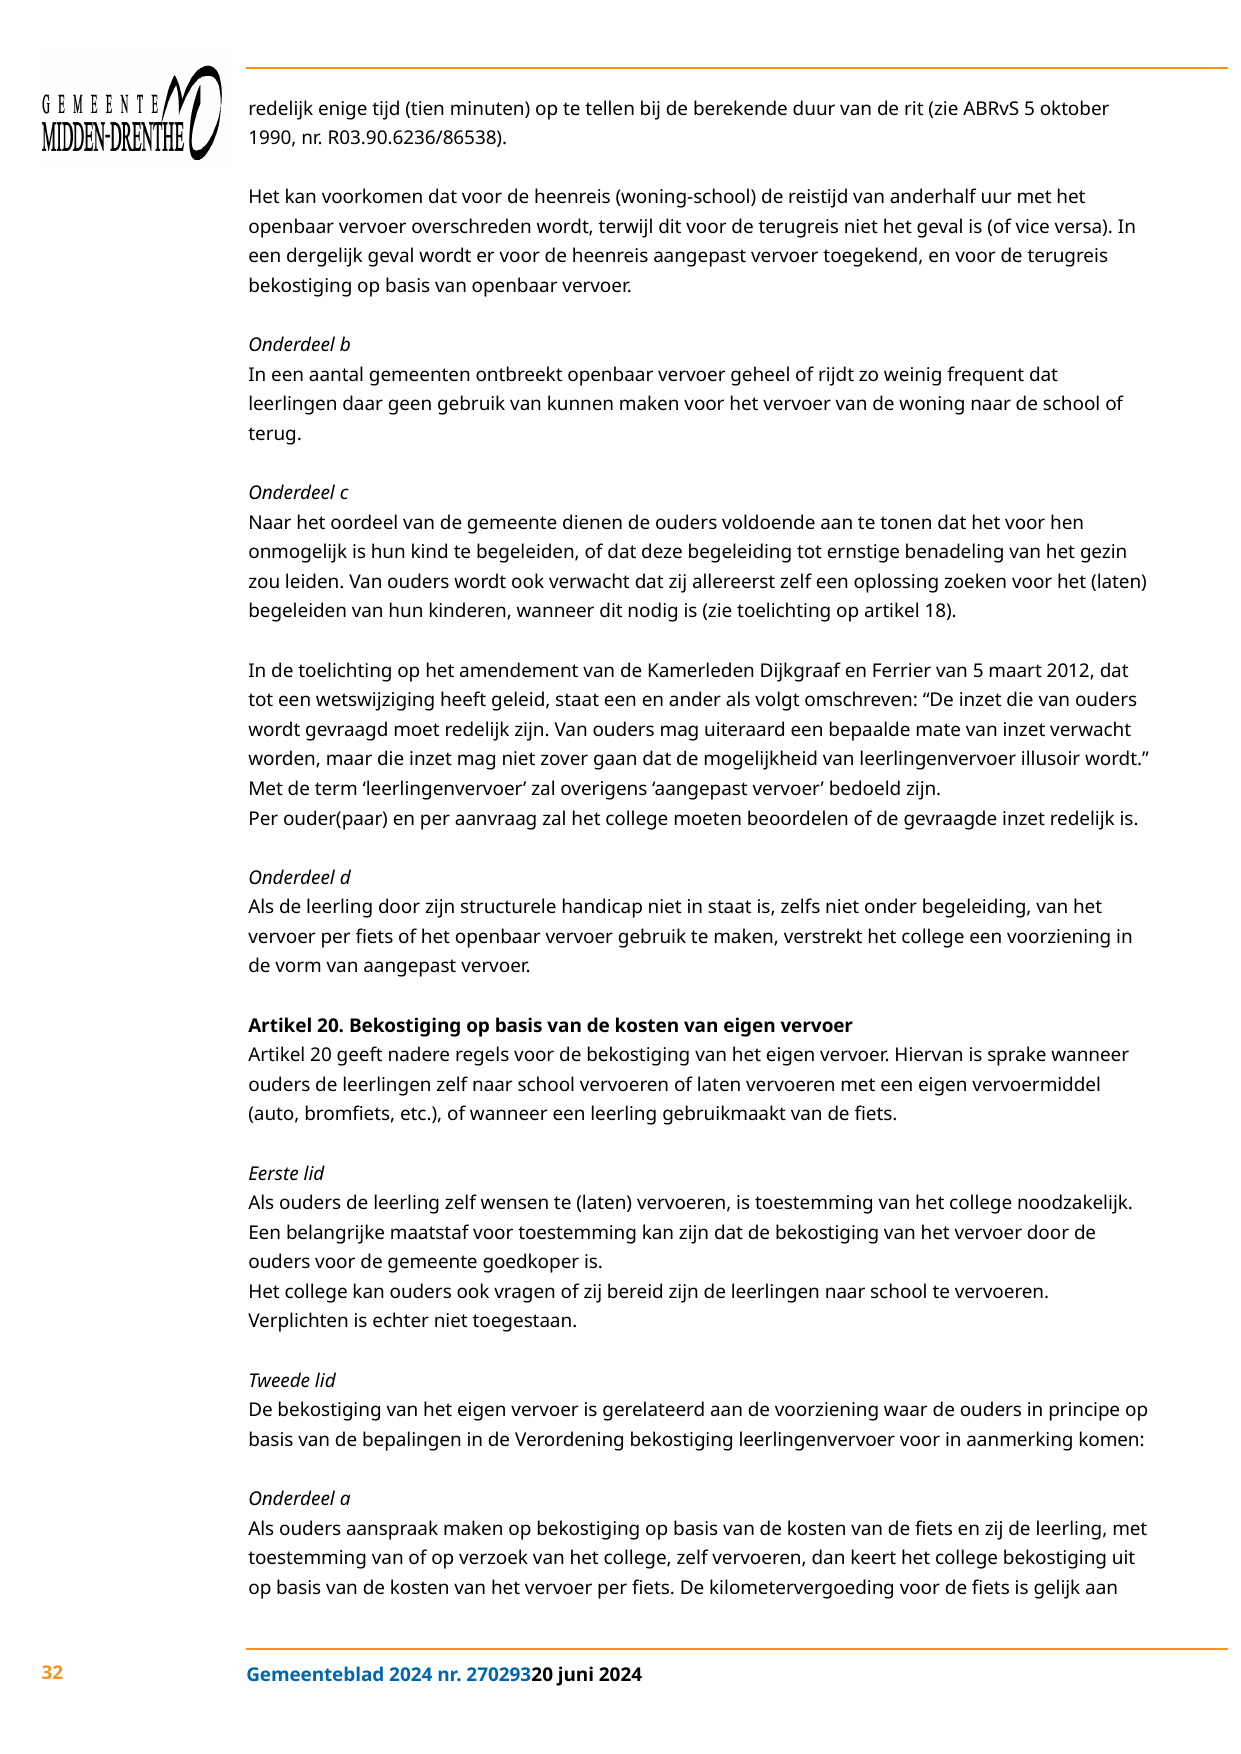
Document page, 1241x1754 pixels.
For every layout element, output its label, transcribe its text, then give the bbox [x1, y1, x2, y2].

text Als ouders aanspraak maken op bekostiging op basis van de kosten van de fiets en zij de leerling, met toestemming van of op verzoek van het college, zelf vervoeren, dan keert het college bekostiging uit op basis van de kosten van het vervoer per fiets. De kilometervergoeding voor de fiets is gelijk aan [248, 1515, 1152, 1600]
text Eerste lid [248, 1160, 1152, 1186]
text redelijk enige tijd (tien minuten) op te tellen bij de berekende duur van de rit (zie ABRvS 5 oktober 1990, nr. R03.90.6236/86538). [248, 95, 1152, 150]
text Naar het oordeel van de gemeente dienen de ouders voldoende aan te tonen dat het voor hen onmogelijk is hun kind te begeleiden, of dat deze begeleiding tot ernstige benadeling van het gezin zou leiden. Van ouders wordt ook verwacht dat zij allereerst zelf een oplossing zoeken voor het (laten) begeleiden van hun kinderen, wanneer dit nodig is (zie toelichting op artikel 18). [248, 509, 1152, 623]
text Het kan voorkomen dat voor de heenreis (woning-school) de reistijd van anderhalf uur met het openbaar vervoer overschreden wordt, terwijl dit voor de terugreis niet het geval is (of vice versa). In een dergelijk geval wordt er voor de heenreis aangepast vervoer toegekend, en voor de terugreis bekostiging op basis van openbaar vervoer. [248, 183, 1152, 298]
text Het college kan ouders ook vragen of zij bereid zijn de leerlingen naar school te vervoeren. Verplichten is echter niet toegestaan. [248, 1278, 1152, 1333]
text Als de leerling door zijn structurele handicap niet in staat is, zelfs niet onder begeleiding, van het vervoer per fiets of het openbaar vervoer gebruik te maken, verstrekt het college een voorziening in de vorm van aangepast vervoer. [248, 893, 1152, 978]
text Tweede lid [248, 1367, 1152, 1393]
text In een aantal gemeenten ontbreekt openbaar vervoer geheel of rijdt zo weinig frequent dat leerlingen daar geen gebruik van kunnen maken voor het vervoer van de woning naar de school of terug. [248, 361, 1152, 446]
text Als ouders de leerling zelf wensen te (laten) vervoeren, is toestemming van het college noodzakelijk. Een belangrijke maatstaf voor toestemming kan zijn dat de bekostiging van het vervoer door de ouders voor de gemeente goedkoper is. [248, 1189, 1152, 1274]
text Met de term ‘leerlingenvervoer’ zal overigens ‘aangepast vervoer’ bedoeld zijn. [248, 775, 1152, 801]
text Artikel 20 geeft nadere regels voor de bekostiging van het eigen vervoer. Hiervan is sprake wanneer ouders de leerlingen zelf naar school vervoeren of laten vervoeren met een eigen vervoermiddel (auto, bromfiets, etc.), of wanneer een leerling gebruikmaakt van de fiets. [248, 1041, 1152, 1126]
picture [41, 47, 231, 172]
text Onderdeel b [248, 331, 1152, 357]
text Onderdeel d [248, 864, 1152, 890]
text Artikel 20. Bekostiging op basis van de kosten van eigen vervoer [248, 1012, 1152, 1038]
text Onderdeel a [248, 1485, 1152, 1511]
text Per ouder(paar) en per aanvraag zal het college moeten beoordelen of de gevraagde inzet redelijk is. [248, 805, 1152, 831]
text Onderdeel c [248, 479, 1152, 505]
text De bekostiging van het eigen vervoer is gerelateerd aan de voorziening waar de ouders in principe op basis van de bepalingen in de Verordening bekostiging leerlingenvervoer voor in aanmerking komen: [248, 1396, 1152, 1452]
text In de toelichting op het amendement van de Kamerleden Dijkgraaf en Ferrier van 5 maart 2012, dat tot een wetswijziging heeft geleid, staat een en ander als volgt omschreven: “De inzet die van ouders wordt gevraagd moet redelijk zijn. Van ouders mag uiteraard een bepaalde mate van inzet verwacht worden, maar die inzet mag niet zover gaan dat de mogelijkheid van leerlingenvervoer illusoir wordt.” [248, 657, 1152, 771]
